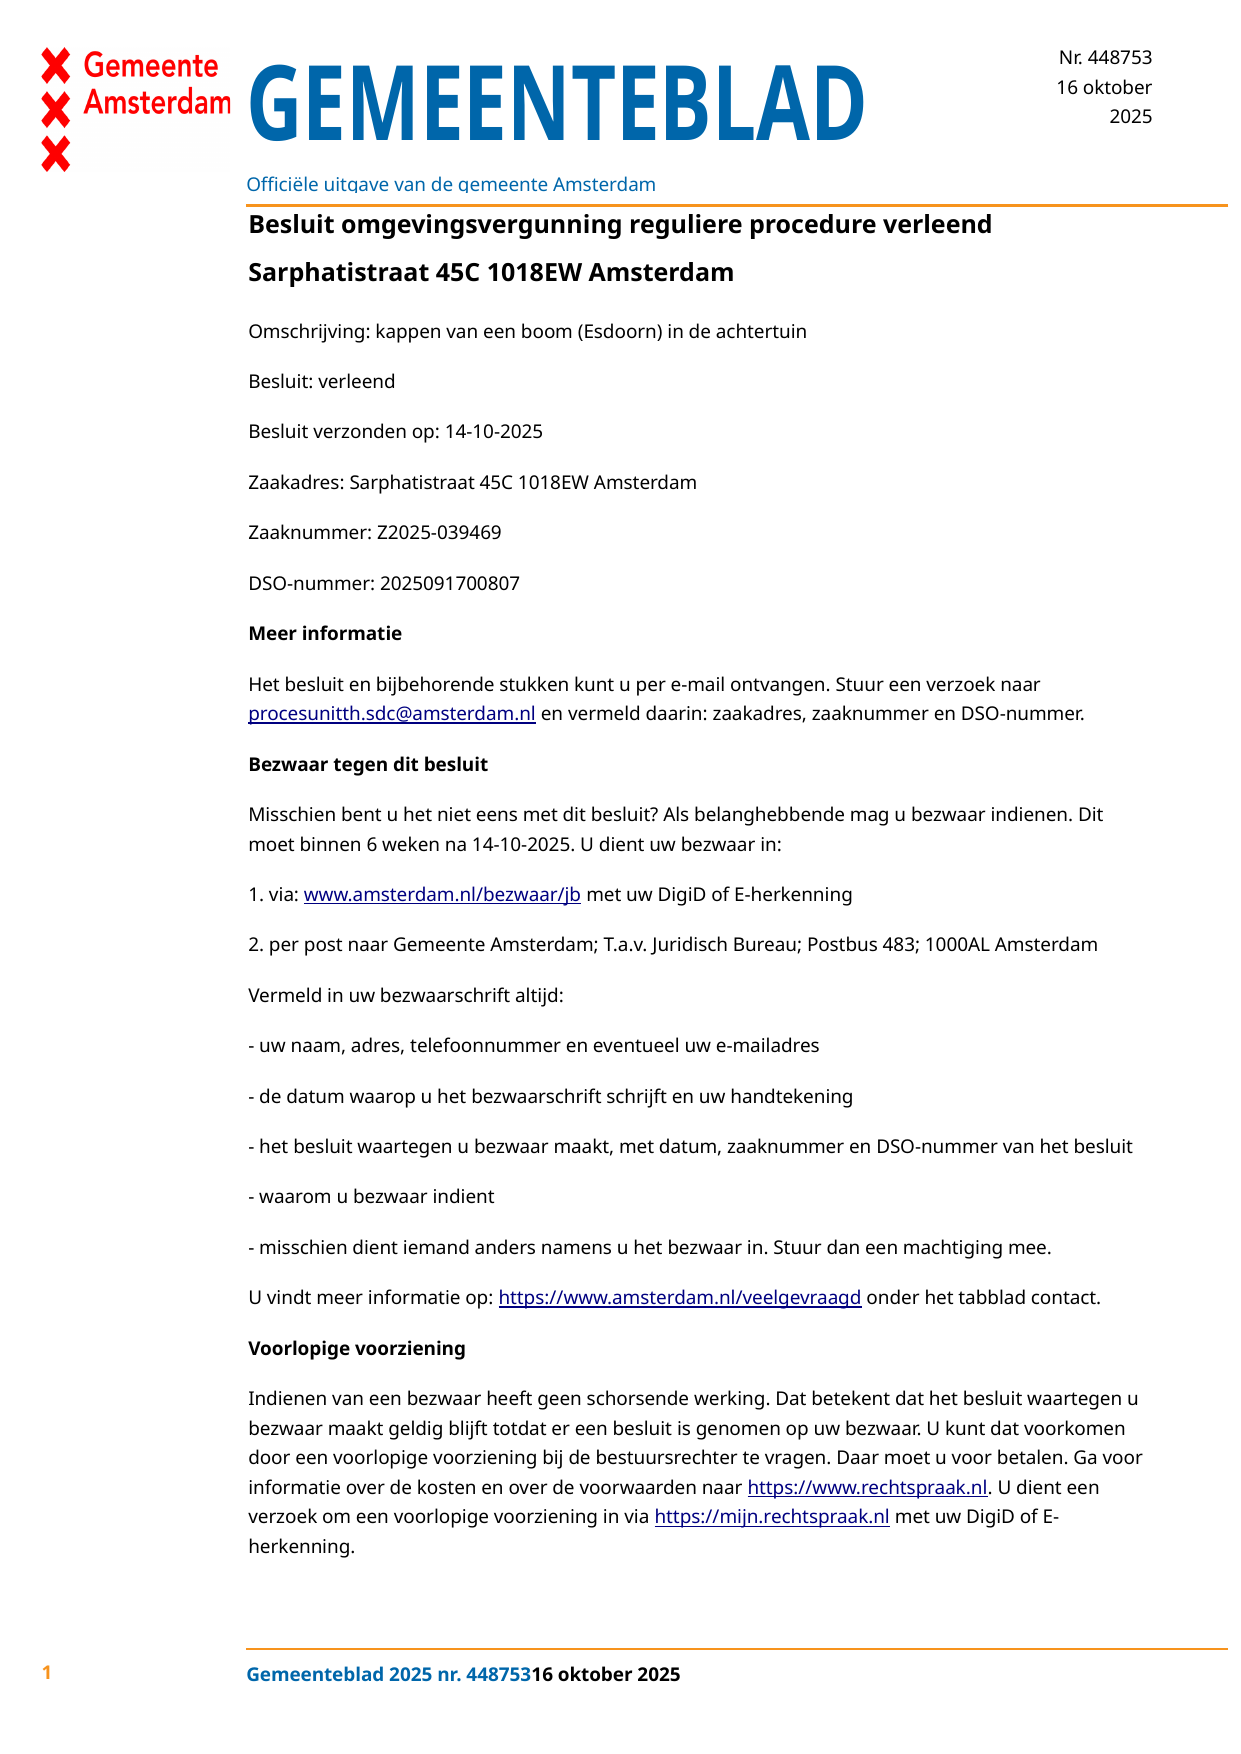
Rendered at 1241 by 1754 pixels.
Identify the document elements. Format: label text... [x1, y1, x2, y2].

text Zaaknummer: Z2025-039469 [248, 519, 1152, 545]
text Voorlopige voorziening [248, 1335, 1152, 1361]
text Omschrijving: kappen van een boom (Esdoorn) in de achtertuin [248, 318, 1152, 344]
text 1. via: www.amsterdam.nl/bezwaar/jb met uw DigiD of E-herkenning [248, 881, 1152, 907]
text Besluit: verleend [248, 368, 1152, 394]
text Het besluit en bijbehorende stukken kunt u per e-mail ontvangen. Stuur een verzoek naar procesunitth.sdc@amsterdam.nl en vermeld daarin: zaakadres, zaaknummer en DSO-nummer. [248, 671, 1152, 726]
text Bezwaar tegen dit besluit [248, 751, 1152, 777]
picture [41, 47, 231, 172]
text Indienen van een bezwaar heeft geen schorsende werking. Dat betekent dat het besluit waartegen u bezwaar maakt geldig blijft totdat er een besluit is genomen op uw bezwaar. U kunt dat voorkomen door een voorlopige voorziening bij de bestuursrechter te vragen. Daar moet u voor betalen. Ga voor informatie over de kosten en over de voorwaarden naar https://www.rechtspraak.nl. U dient een verzoek om een voorlopige voorziening in via https://mijn.rechtspraak.nl met uw DigiD of E-herkenning. [248, 1385, 1152, 1559]
text - misschien dient iemand anders namens u het bezwaar in. Stuur dan een machtiging mee. [248, 1234, 1152, 1260]
text U vindt meer informatie op: https://www.amsterdam.nl/veelgevraagd onder het tabblad contact. [248, 1284, 1152, 1310]
text 2. per post naar Gemeente Amsterdam; T.a.v. Juridisch Bureau; Postbus 483; 1000AL Amsterdam [248, 932, 1152, 957]
text Besluit verzonden op: 14-10-2025 [248, 419, 1152, 444]
text Meer informatie [248, 620, 1152, 646]
text Besluit omgevingsvergunning reguliere procedure verleend Sarphatistraat 45C 1018EW Amsterdam [248, 207, 1152, 288]
text Zaakadres: Sarphatistraat 45C 1018EW Amsterdam [248, 469, 1152, 495]
text Vermeld in uw bezwaarschrift altijd: [248, 982, 1152, 1008]
text - waarom u bezwaar indient [248, 1184, 1152, 1209]
text - uw naam, adres, telefoonnummer en eventueel uw e-mailadres [248, 1032, 1152, 1058]
text - het besluit waartegen u bezwaar maakt, met datum, zaaknummer en DSO-nummer van het besluit [248, 1133, 1152, 1159]
text DSO-nummer: 2025091700807 [248, 570, 1152, 596]
text Misschien bent u het niet eens met dit besluit? Als belanghebbende mag u bezwaar indienen. Dit moet binnen 6 weken na 14-10-2025. U dient uw bezwaar in: [248, 801, 1152, 857]
text - de datum waarop u het bezwaarschrift schrijft en uw handtekening [248, 1083, 1152, 1109]
